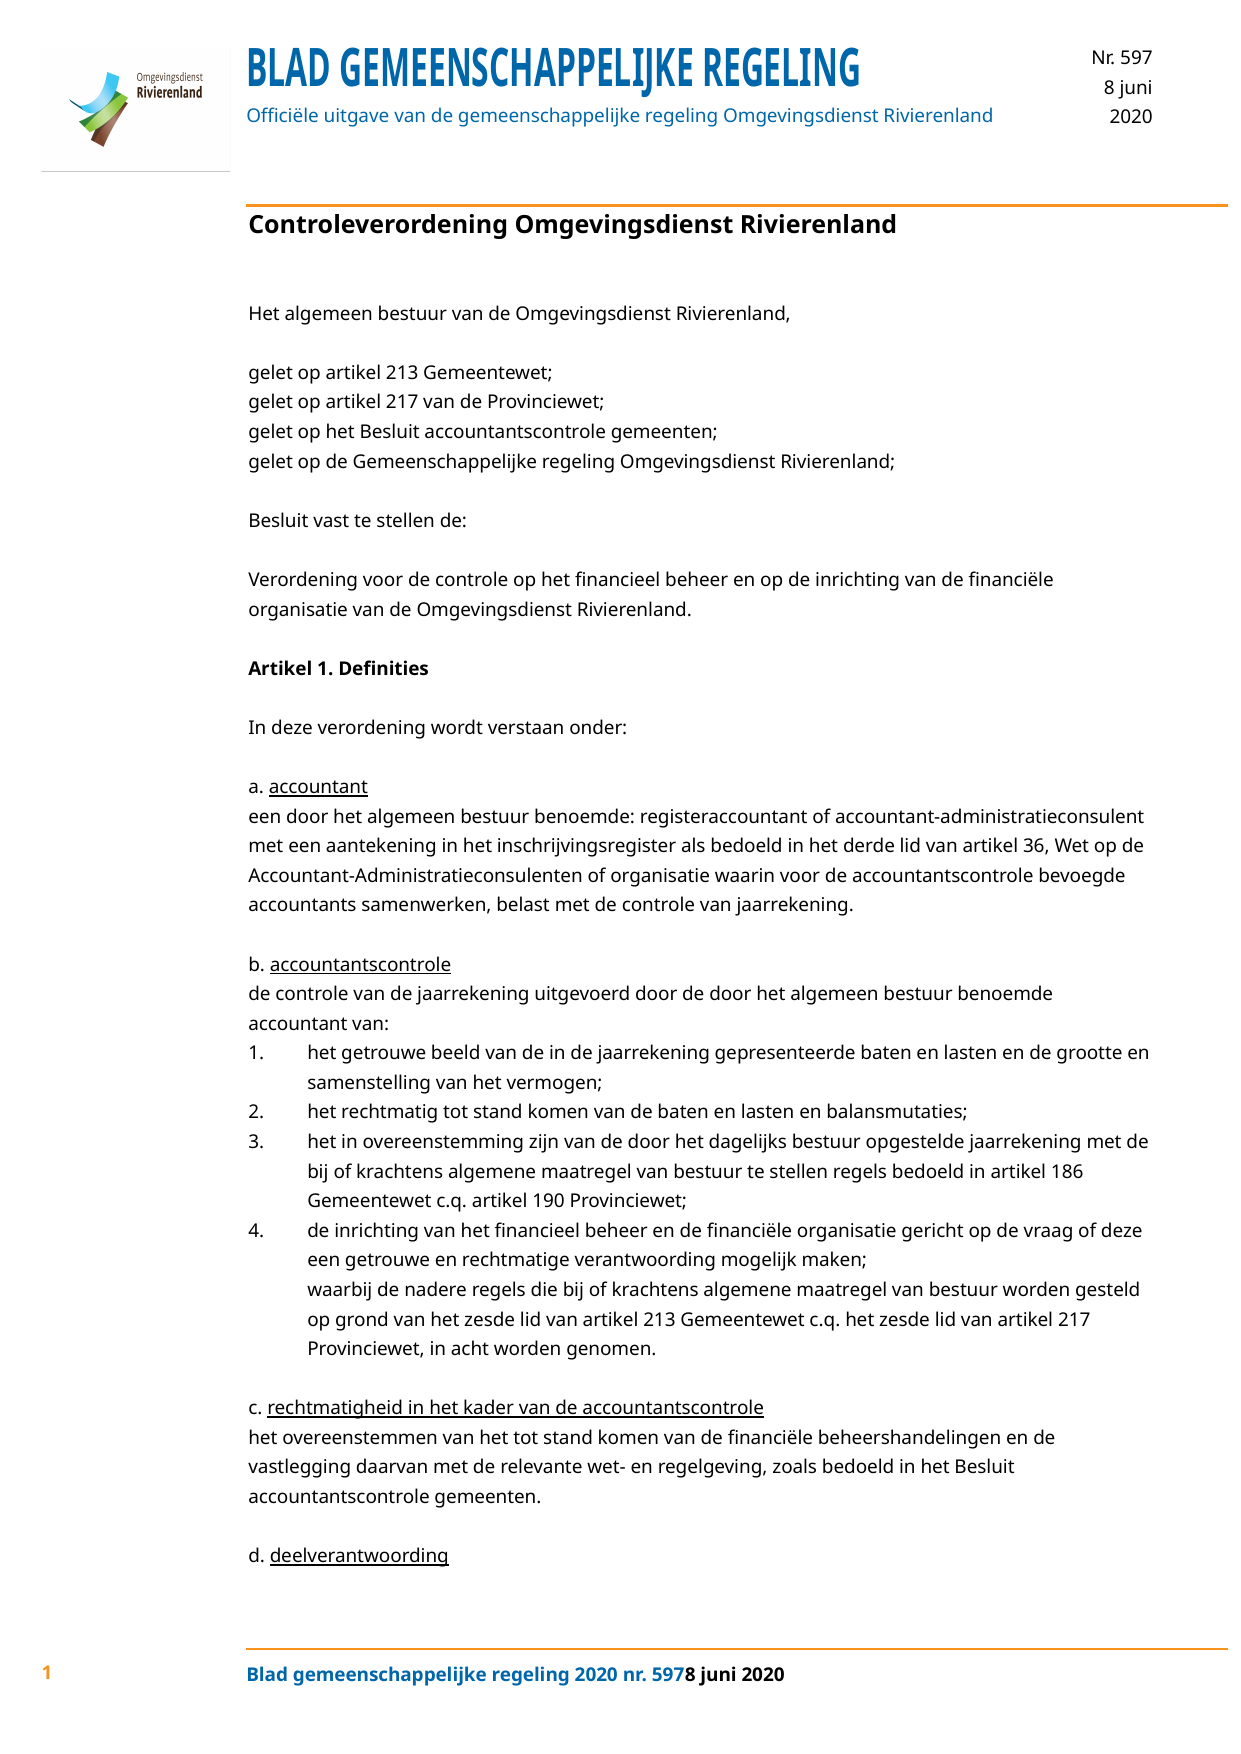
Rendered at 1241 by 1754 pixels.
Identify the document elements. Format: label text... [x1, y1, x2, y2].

text d. deelverantwoording [248, 1542, 1152, 1568]
list het getrouwe beeld van de in de jaarrekening gepresenteerde baten en lasten en de grootte en samenstelling van het vermogen; [248, 1039, 1152, 1095]
text de controle van de jaarrekening uitgevoerd door de door het algemeen bestuur benoemde accountant van: [248, 980, 1152, 1036]
text gelet op artikel 217 van de Provinciewet; [248, 389, 1152, 414]
text In deze verordening wordt verstaan onder: [248, 714, 1152, 740]
text c. rechtmatigheid in het kader van de accountantscontrole [248, 1394, 1152, 1420]
text gelet op het Besluit accountantscontrole gemeenten; [248, 418, 1152, 444]
text a. accountant [248, 773, 1152, 799]
text Besluit vast te stellen de: [248, 507, 1152, 533]
text b. accountantscontrole [248, 951, 1152, 976]
picture [41, 47, 231, 172]
text Controleverordening Omgevingsdienst Rivierenland [248, 207, 1152, 241]
list het in overeenstemming zijn van de door het dagelijks bestuur opgestelde jaarrekening met de bij of krachtens algemene maatregel van bestuur te stellen regels bedoeld in artikel 186 Gemeentewet c.q. artikel 190 Provinciewet; [248, 1128, 1152, 1213]
text Het algemeen bestuur van de Omgevingsdienst Rivierenland, [248, 300, 1152, 326]
text gelet op de Gemeenschappelijke regeling Omgevingsdienst Rivierenland; [248, 448, 1152, 473]
text het overeenstemmen van het tot stand komen van de financiële beheershandelingen en de vastlegging daarvan met de relevante wet- en regelgeving, zoals bedoeld in het Besluit accountantscontrole gemeenten. [248, 1424, 1152, 1509]
text gelet op artikel 213 Gemeentewet; [248, 359, 1152, 385]
list het rechtmatig tot stand komen van de baten en lasten en balansmutaties; [248, 1099, 1152, 1124]
list de inrichting van het financieel beheer en de financiële organisatie gericht op de vraag of deze een getrouwe en rechtmatige verantwoording mogelijk maken; [248, 1217, 1152, 1272]
text Verordening voor de controle op het financieel beheer en op de inrichting van de financiële organisatie van de Omgevingsdienst Rivierenland. [248, 566, 1152, 621]
list waarbij de nadere regels die bij of krachtens algemene maatregel van bestuur worden gesteld op grond van het zesde lid van artikel 213 Gemeentewet c.q. het zesde lid van artikel 217 Provinciewet, in acht worden genomen. [248, 1276, 1152, 1361]
text een door het algemeen bestuur benoemde: registeraccountant of accountant-administratieconsulent met een aantekening in het inschrijvingsregister als bedoeld in het derde lid van artikel 36, Wet op de Accountant-Administratieconsulenten of organisatie waarin voor de accountantscontrole bevoegde accountants samenwerken, belast met de controle van jaarrekening. [248, 803, 1152, 917]
text Artikel 1. Definities [248, 655, 1152, 681]
